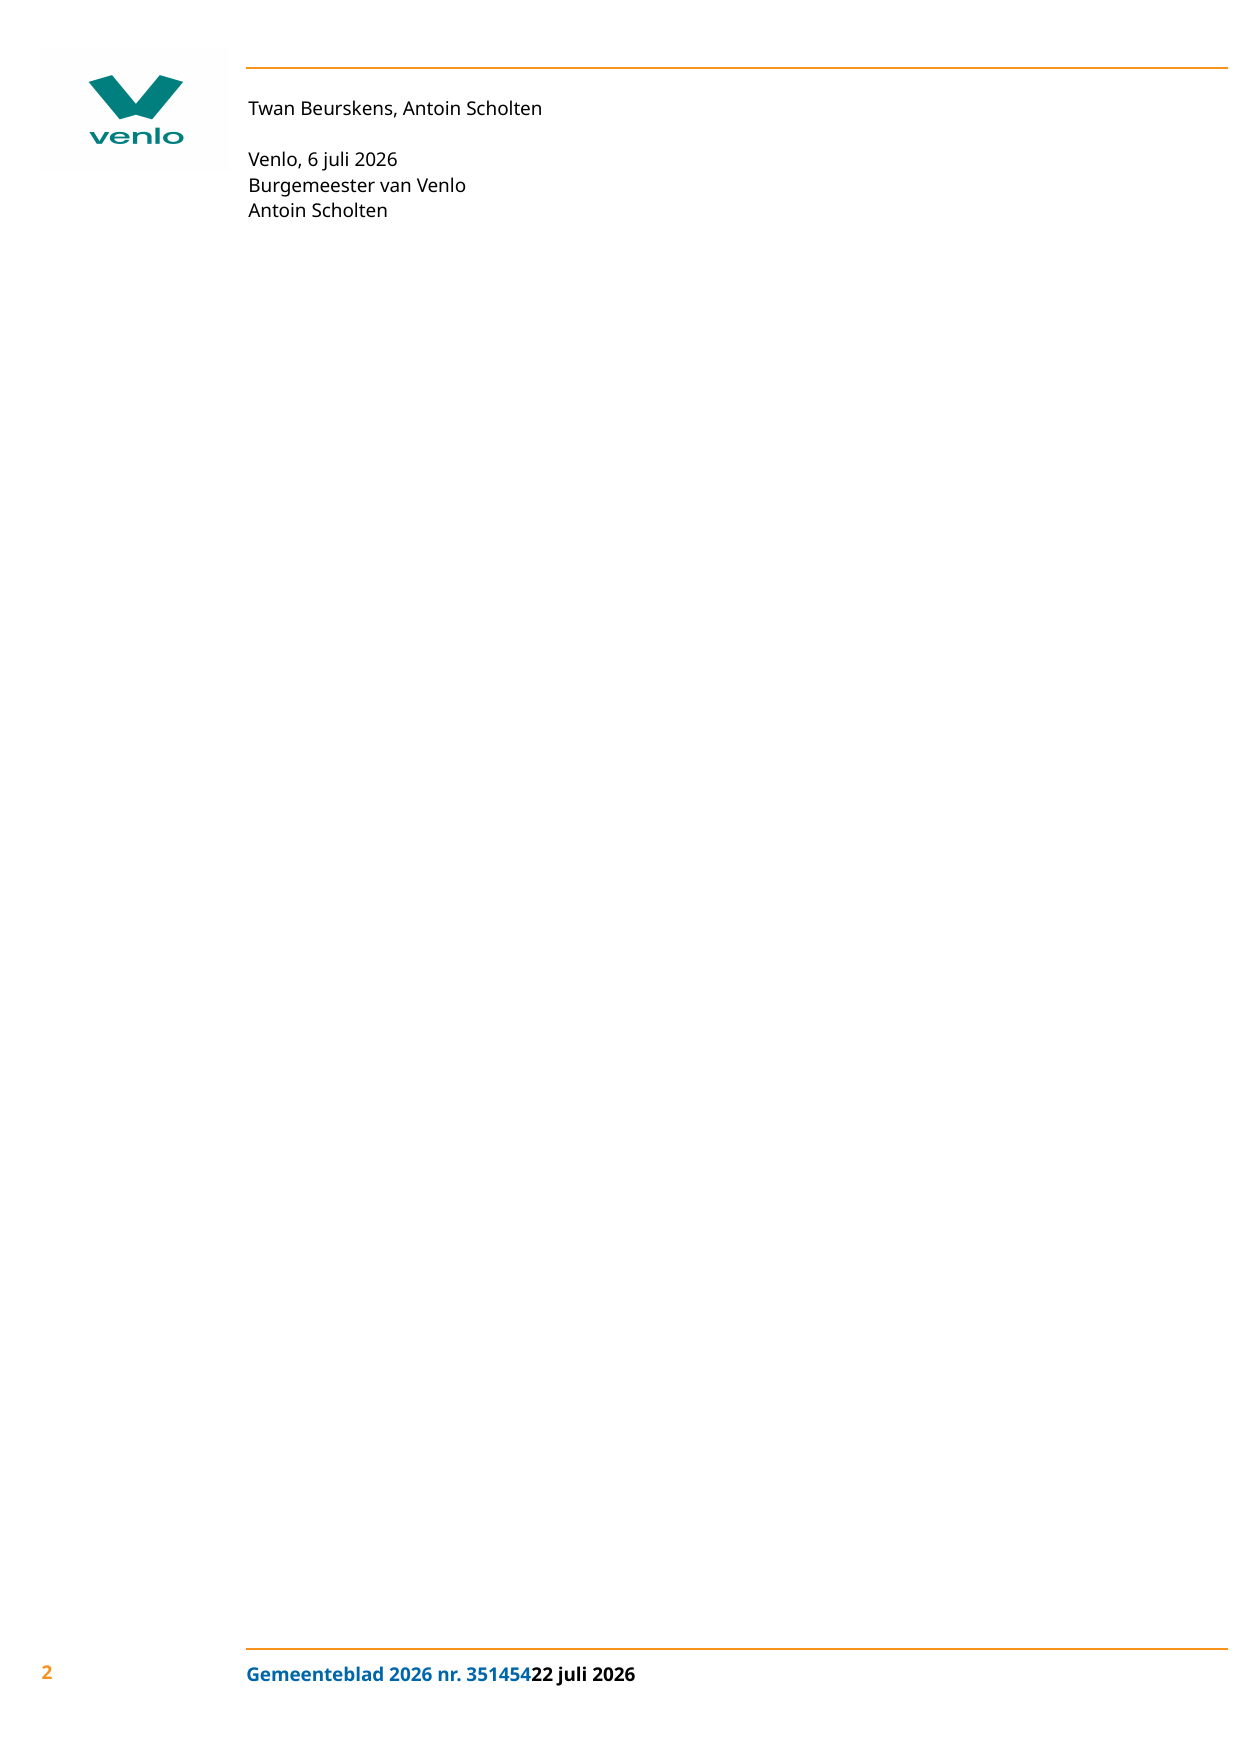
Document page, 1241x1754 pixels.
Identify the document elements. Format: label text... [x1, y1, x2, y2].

text Twan Beurskens, Antoin Scholten [248, 95, 1152, 121]
text Antoin Scholten [248, 198, 1152, 223]
text Burgemeester van Venlo [248, 172, 1152, 198]
picture [41, 47, 231, 172]
text Venlo, 6 juli 2026 [248, 146, 1152, 172]
